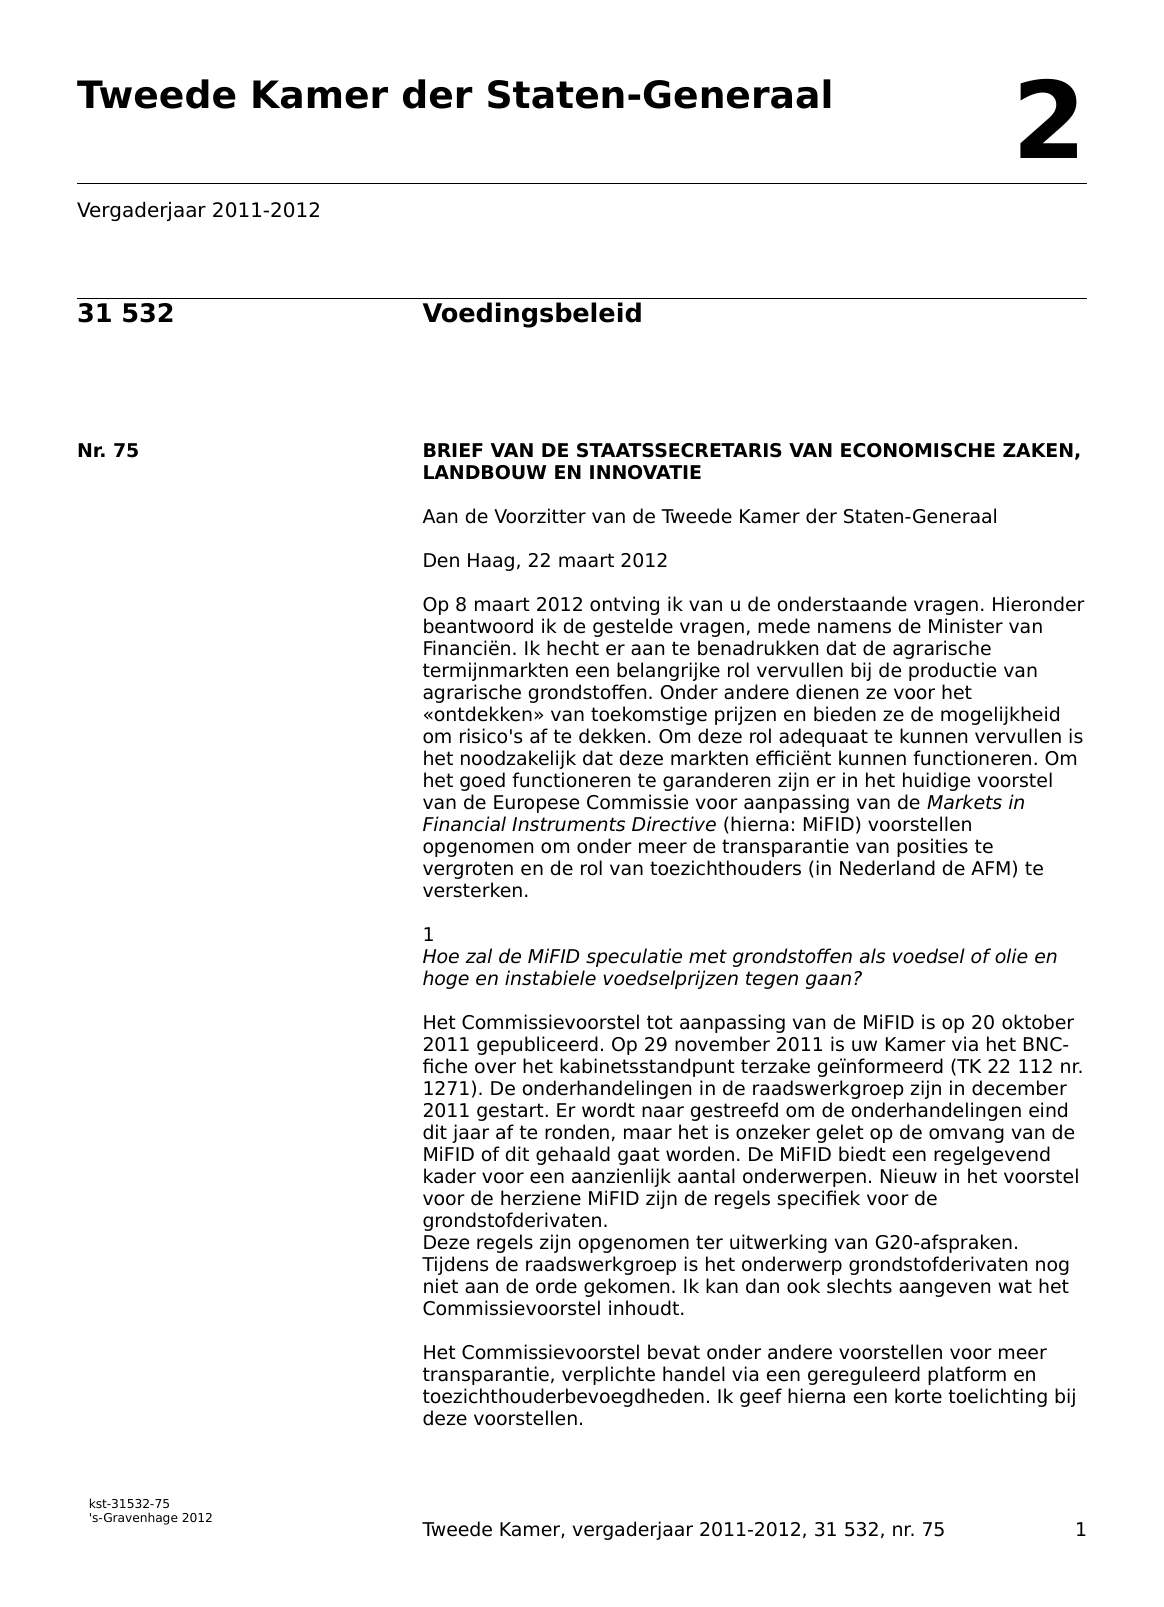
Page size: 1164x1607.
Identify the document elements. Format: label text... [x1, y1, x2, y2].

text Het Commissievoorstel bevat onder andere voorstellen voor meer transparantie, verplichte handel via een gereguleerd platform en toezichthouderbevoegdheden. Ik geef hierna een korte toelichting bij deze voorstellen. [422, 1342, 1087, 1430]
table_header Tweede Kamer der Staten-Generaal [77, 59, 886, 183]
subtitle Nr. 75 BRIEF VAN DE STAATSSECRETARIS VAN ECONOMISCHE ZAKEN, LANDBOUW EN INNOVATIE [77, 440, 1087, 484]
text Den Haag, 22 maart 2012 [422, 550, 1087, 572]
text 's-Gravenhage 2012 [88, 1511, 323, 1525]
text Aan de Voorzitter van de Tweede Kamer der Staten-Generaal [422, 506, 1087, 528]
text 1 [422, 924, 1087, 946]
text Hoe zal de MiFID speculatie met grondstoffen als voedsel of olie en hoge en instabiele voedselprijzen tegen gaan? [422, 946, 1087, 990]
text Het Commissievoorstel tot aanpassing van de MiFID is op 20 oktober 2011 gepubliceerd. Op 29 november 2011 is uw Kamer via het BNC-fiche over het kabinetsstandpunt terzake geïnformeerd (TK 22 112 nr. 1271). De onderhandelingen in de raadswerkgroep zijn in december 2011 gestart. Er wordt naar gestreefd om de onderhandelingen eind dit jaar af te ronden, maar het is onzeker gelet op de omvang van de MiFID of dit gehaald gaat worden. De MiFID biedt een regelgevend kader voor een aanzienlijk aantal onderwerpen. Nieuw in het voorstel voor de herziene MiFID zijn de regels specifiek voor de grondstofderivaten. [422, 1012, 1087, 1232]
table_cell Vergaderjaar 2011-2012 [77, 184, 1087, 298]
text Deze regels zijn opgenomen ter uitwerking van G20-afspraken. Tijdens de raadswerkgroep is het onderwerp grondstofderivaten nog niet aan de orde gekomen. Ik kan dan ook slechts aangeven wat het Commissievoorstel inhoudt. [422, 1232, 1087, 1320]
table_header 2 [886, 59, 1087, 183]
text Op 8 maart 2012 ontving ik van u de onderstaande vragen. Hieronder beantwoord ik de gestelde vragen, mede namens de Minister van Financiën. Ik hecht er aan te benadrukken dat de agrarische termijnmarkten een belangrijke rol vervullen bij de productie van agrarische grondstoffen. Onder andere dienen ze voor het «ontdekken» van toekomstige prijzen en bieden ze de mogelijkheid om risico's af te dekken. Om deze rol adequaat te kunnen vervullen is het noodzakelijk dat deze markten efficiënt kunnen functioneren. Om het goed functioneren te garanderen zijn er in het huidige voorstel van de Europese Commissie voor aanpassing van de Markets in Financial Instruments Directive (hierna: MiFID) voorstellen opgenomen om onder meer de transparantie van posities te vergroten en de rol van toezichthouders (in Nederland de AFM) te versterken. [422, 594, 1087, 902]
text kst-31532-75 [88, 1497, 323, 1511]
subtitle 31 532 Voedingsbeleid [77, 299, 1087, 329]
